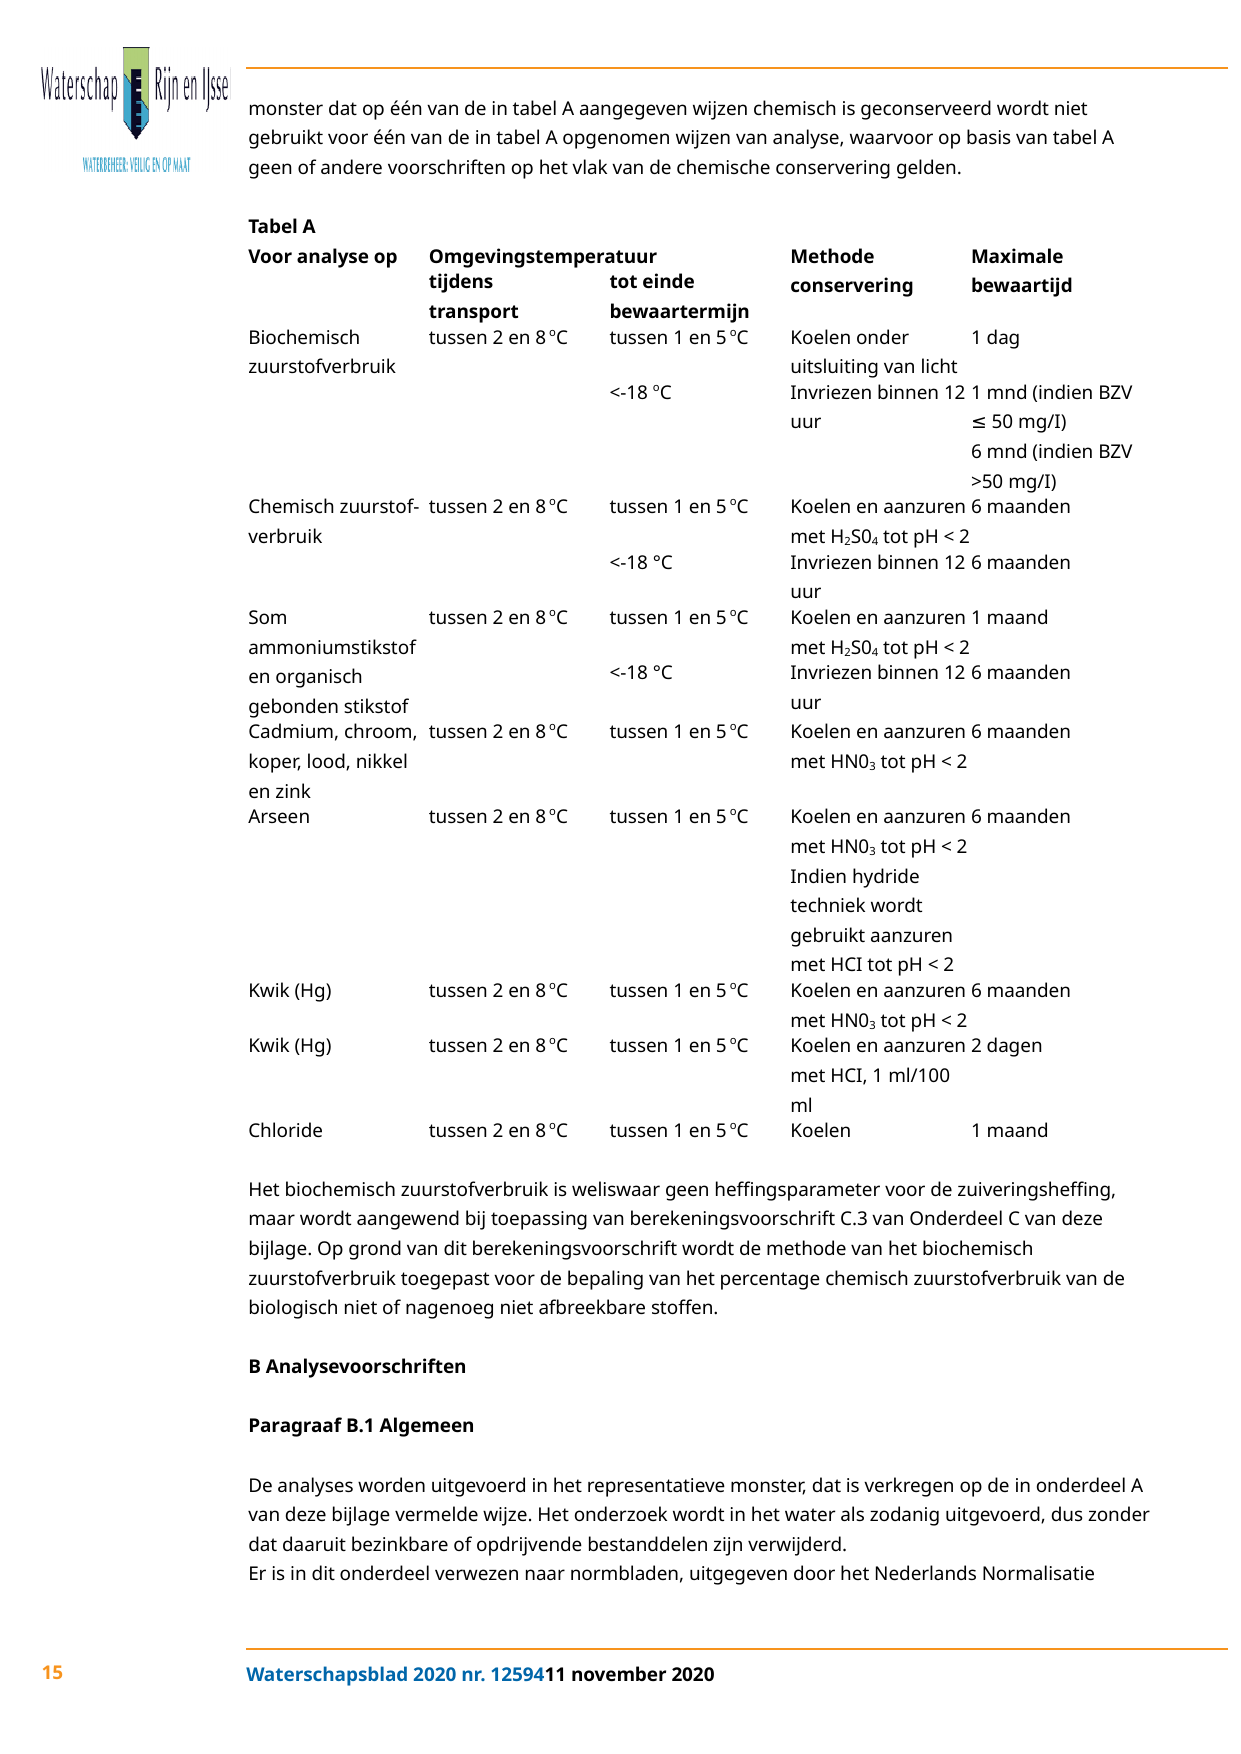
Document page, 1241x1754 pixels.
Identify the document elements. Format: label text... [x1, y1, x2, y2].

table_cell tussen 2 en 8 oC [429, 719, 609, 804]
table_cell Arseen [248, 804, 429, 977]
table_cell Chloride [248, 1118, 429, 1143]
table_cell tussen 1 en 5 oC [609, 719, 790, 804]
table_cell Koelen en aanzuren met HN03 tot pH < 2 Indien hydride techniek wordt gebruikt aanzu­ren met HCI tot pH < 2 [790, 804, 971, 977]
table_cell Cadmium, chroom, koper, lood, nikkel en zink [248, 719, 429, 804]
text De analyses worden uitgevoerd in het representatieve monster, dat is verkregen op de in onderdeel A van deze bijlage vermelde wijze. Het onderzoek wordt in het water als zodanig uitgevoerd, dus zonder dat daaruit bezinkbare of opdrijvende bestanddelen zijn verwijderd. [248, 1472, 1152, 1557]
table_cell 1 mnd (indien BZV ≤ 50 mg/I) 6 mnd (indien BZV >50 mg/I) [971, 379, 1152, 494]
table_cell tussen 2 en 8 oC [429, 604, 609, 719]
table_cell 2 dagen [971, 1033, 1152, 1117]
table_cell 6 maanden [971, 977, 1152, 1033]
table_header Maximale bewaartijd [971, 243, 1152, 324]
table_cell tussen 1 en 5 oC [609, 804, 790, 977]
table_cell 6 maanden [971, 494, 1152, 549]
table_cell tussen 1 en 5 oC [609, 1033, 790, 1117]
table_cell tussen 1 en 5 oC [609, 324, 790, 379]
table_cell tot einde bewaartermijn [609, 269, 790, 324]
table_cell tussen 2 en 8 oC [429, 324, 609, 494]
text Tabel A [248, 213, 1152, 239]
table_cell 1 maand [971, 1118, 1152, 1143]
table_cell 1 maand [971, 604, 1152, 659]
table_cell 6 maanden [971, 719, 1152, 804]
table_cell Koelen en aanzuren met HCI, 1 ml/100 ml [790, 1033, 971, 1117]
table_cell 1 dag [971, 324, 1152, 379]
table_cell Koelen [790, 1118, 971, 1143]
table_cell <-18 oC [609, 379, 790, 494]
text monster dat op één van de in tabel A aangegeven wijzen chemisch is geconserveerd wordt niet gebruikt voor één van de in tabel A opgenomen wijzen van analyse, waarvoor op basis van tabel A geen of andere voorschriften op het vlak van de chemische conservering gelden. [248, 95, 1152, 180]
table_cell Kwik (Hg) [248, 1033, 429, 1117]
table_cell <-18 °C [609, 549, 790, 604]
table_cell 6 maanden [971, 549, 1152, 604]
table_cell <-18 °C [609, 660, 790, 719]
table_cell tussen 2 en 8 oC [429, 1033, 609, 1117]
table_header Methode conservering [790, 243, 971, 324]
table_cell tussen 1 en 5 oC [609, 494, 790, 549]
table_cell Koelen en aanzuren met HN03 tot pH < 2 [790, 977, 971, 1033]
text Paragraaf B.1 Algemeen [248, 1413, 1152, 1438]
table_cell tussen 1 en 5 oC [609, 977, 790, 1033]
table_cell tussen 1 en 5 oC [609, 604, 790, 659]
table_header Voor analyse op [248, 243, 429, 324]
table_cell Invriezen binnen 12 uur [790, 660, 971, 719]
table_cell Koelen onder uitsluiting van licht [790, 324, 971, 379]
table_cell Biochemisch zuurstofverbruik [248, 324, 429, 494]
text Er is in dit onderdeel verwezen naar normbladen, uitgegeven door het Nederlands Normalisatie [248, 1561, 1152, 1586]
text Het biochemisch zuurstofverbruik is weliswaar geen heffingsparameter voor de zuiveringsheffing, maar wordt aangewend bij toepassing van berekeningsvoorschrift C.3 van Onderdeel C van deze bijlage. Op grond van dit berekeningsvoorschrift wordt de methode van het biochemisch zuurstofverbruik toegepast voor de bepaling van het percentage chemisch zuurstofverbruik van de biologisch niet of nagenoeg niet afbreekbare stoffen. [248, 1176, 1152, 1320]
table_cell 6 maanden [971, 660, 1152, 719]
table_header Omgevingstemperatuur [429, 243, 790, 268]
table_cell tussen 2 en 8 oC [429, 494, 609, 604]
table_cell Kwik (Hg) [248, 977, 429, 1033]
picture [41, 47, 231, 172]
table_cell Koelen en aanzuren met H2S04 tot pH < 2 [790, 604, 971, 659]
table_cell Koelen en aanzuren met H2S04 tot pH < 2 [790, 494, 971, 549]
table_cell tussen 2 en 8 oC [429, 804, 609, 977]
table_cell tussen 2 en 8 oC [429, 1118, 609, 1143]
table_cell Som ammoniumstikstof en organisch gebonden stikstof [248, 604, 429, 719]
table_cell Koelen en aanzuren met HN03 tot pH < 2 [790, 719, 971, 804]
table_cell Invriezen binnen 12 uur [790, 549, 971, 604]
table_cell 6 maanden [971, 804, 1152, 977]
text B Analysevoorschriften [248, 1353, 1152, 1379]
table_cell tijdens transport [429, 269, 609, 324]
table_cell Invriezen binnen 12 uur [790, 379, 971, 494]
table_cell tussen 2 en 8 oC [429, 977, 609, 1033]
table_cell Chemisch zuurstof­verbruik [248, 494, 429, 604]
table_cell tussen 1 en 5 oC [609, 1118, 790, 1143]
